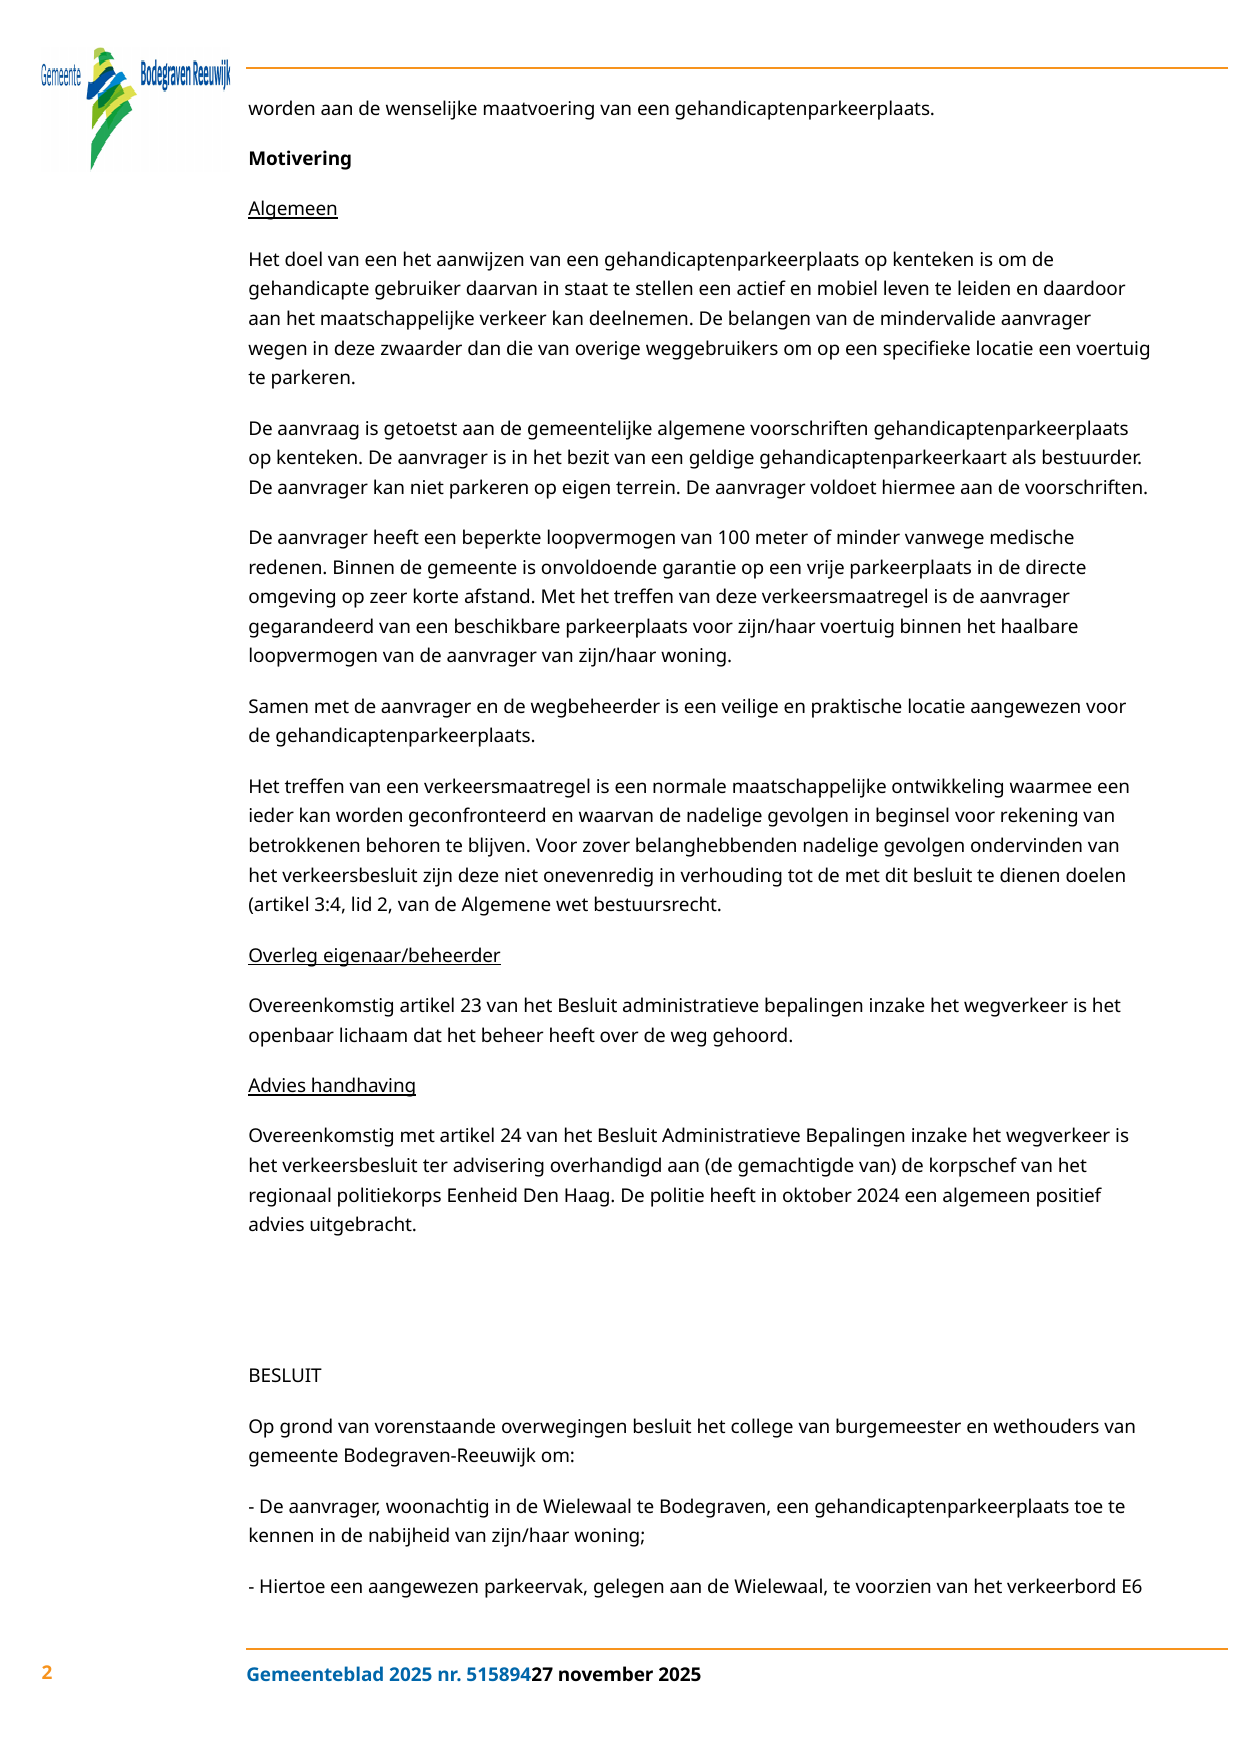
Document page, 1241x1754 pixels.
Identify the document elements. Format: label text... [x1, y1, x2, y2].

text Samen met de aanvrager en de wegbeheerder is een veilige en praktische locatie aangewezen voor de gehandicaptenparkeerplaats. [248, 693, 1152, 748]
picture [41, 47, 231, 172]
text Advies handhaving [248, 1072, 1152, 1098]
text Het treffen van een verkeersmaatregel is een normale maatschappelijke ontwikkeling waarmee een ieder kan worden geconfronteerd en waarvan de nadelige gevolgen in beginsel voor rekening van betrokkenen behoren te blijven. Voor zover belanghebbenden nadelige gevolgen ondervinden van het verkeersbesluit zijn deze niet onevenredig in verhouding tot de met dit besluit te dienen doelen (artikel 3:4, lid 2, van de Algemene wet bestuursrecht. [248, 773, 1152, 917]
text Op grond van vorenstaande overwegingen besluit het college van burgemeester en wethouders van gemeente Bodegraven-Reeuwijk om: [248, 1413, 1152, 1468]
text De aanvraag is getoetst aan de gemeentelijke algemene voorschriften gehandicaptenparkeerplaats op kenteken. De aanvrager is in het bezit van een geldige gehandicaptenparkeerkaart als bestuurder. De aanvrager kan niet parkeren op eigen terrein. De aanvrager voldoet hiermee aan de voorschriften. [248, 415, 1152, 500]
text De aanvrager heeft een beperkte loopvermogen van 100 meter of minder vanwege medische redenen. Binnen de gemeente is onvoldoende garantie op een vrije parkeerplaats in de directe omgeving op zeer korte afstand. Met het treffen van deze verkeersmaatregel is de aanvrager gegarandeerd van een beschikbare parkeerplaats voor zijn/haar voertuig binnen het haalbare loopvermogen van de aanvrager van zijn/haar woning. [248, 524, 1152, 668]
text Motivering [248, 145, 1152, 171]
text Overeenkomstig artikel 23 van het Besluit administratieve bepalingen inzake het wegverkeer is het openbaar lichaam dat het beheer heeft over de weg gehoord. [248, 992, 1152, 1048]
text Overeenkomstig met artikel 24 van het Besluit Administratieve Bepalingen inzake het wegverkeer is het verkeersbesluit ter advisering overhandigd aan (de gemachtigde van) de korpschef van het regionaal politiekorps Eenheid Den Haag. De politie heeft in oktober 2024 een algemeen positief advies uitgebracht. [248, 1123, 1152, 1237]
text worden aan de wenselijke maatvoering van een gehandicaptenparkeerplaats. [248, 95, 1152, 121]
text - Hiertoe een aangewezen parkeervak, gelegen aan de Wielewaal, te voorzien van het verkeerbord E6 [248, 1573, 1152, 1599]
text BESLUIT [248, 1363, 1152, 1388]
text - De aanvrager, woonachtig in de Wielewaal te Bodegraven, een gehandicaptenparkeerplaats toe te kennen in de nabijheid van zijn/haar woning; [248, 1493, 1152, 1548]
text Het doel van een het aanwijzen van een gehandicaptenparkeerplaats op kenteken is om de gehandicapte gebruiker daarvan in staat te stellen een actief en mobiel leven te leiden en daardoor aan het maatschappelijke verkeer kan deelnemen. De belangen van de mindervalide aanvrager wegen in deze zwaarder dan die van overige weggebruikers om op een specifieke locatie een voertuig te parkeren. [248, 246, 1152, 390]
text Algemeen [248, 196, 1152, 221]
text Overleg eigenaar/beheerder [248, 942, 1152, 968]
